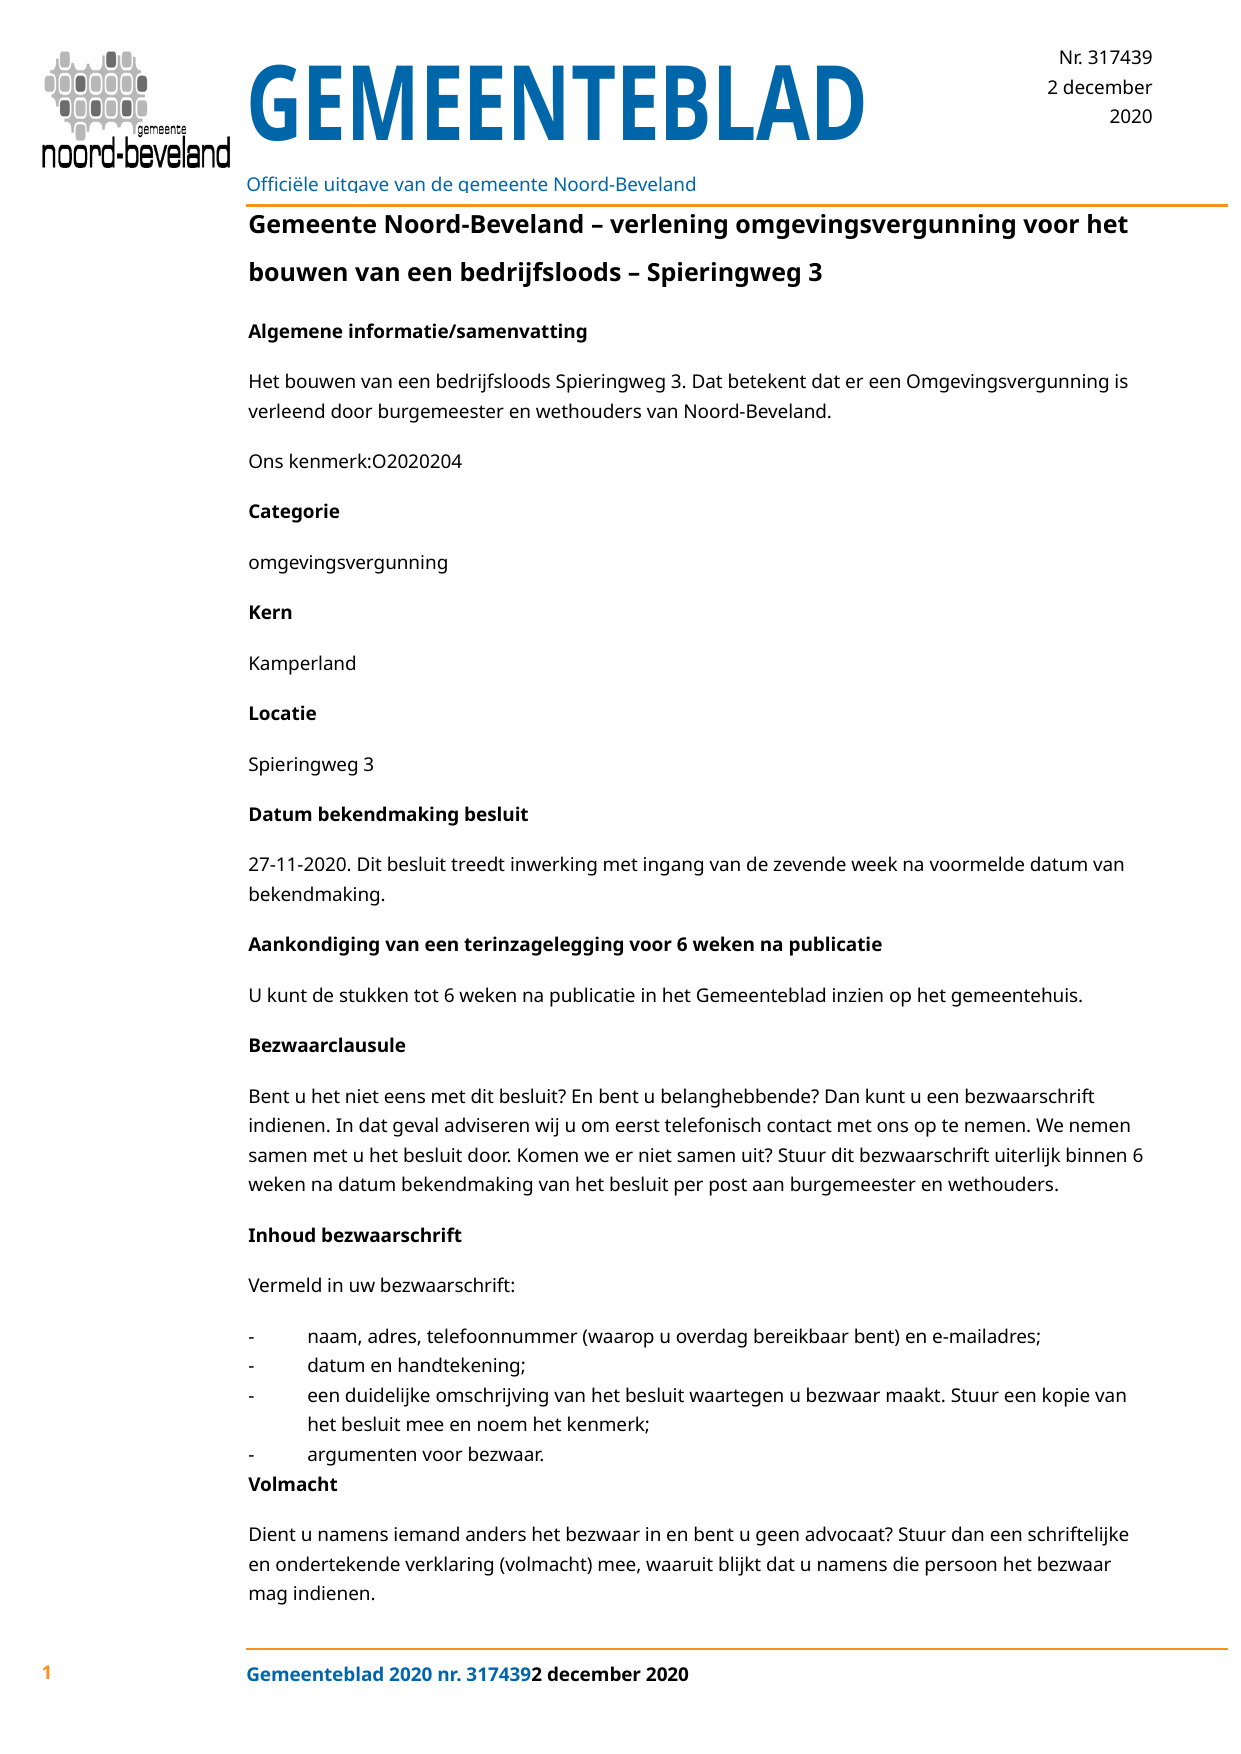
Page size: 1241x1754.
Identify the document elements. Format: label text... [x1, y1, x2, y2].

text Het bouwen van een bedrijfsloods Spieringweg 3. Dat betekent dat er een Omgevingsvergunning is verleend door burgemeester en wethouders van Noord-Beveland. [248, 368, 1152, 424]
text U kunt de stukken tot 6 weken na publicatie in het Gemeenteblad inzien op het gemeentehuis. [248, 982, 1152, 1008]
text Dient u namens iemand anders het bezwaar in en bent u geen advocaat? Stuur dan een schriftelijke en ondertekende verklaring (volmacht) mee, waaruit blijkt dat u namens die persoon het bezwaar mag indienen. [248, 1521, 1152, 1606]
text Ons kenmerk:O2020204 [248, 448, 1152, 474]
text Locatie [248, 700, 1152, 726]
text Inhoud bezwaarschrift [248, 1222, 1152, 1248]
text Vermeld in uw bezwaarschrift: [248, 1272, 1152, 1298]
text Aankondiging van een terinzagelegging voor 6 weken na publicatie [248, 932, 1152, 957]
text Categorie [248, 499, 1152, 524]
text Datum bekendmaking besluit [248, 801, 1152, 827]
list naam, adres, telefoonnummer (waarop u overdag bereikbaar bent) en e-mailadres; [248, 1323, 1152, 1349]
picture [41, 47, 231, 172]
text Volmacht [248, 1471, 1152, 1497]
list argumenten voor bezwaar. [248, 1441, 1152, 1467]
list datum en handtekening; [248, 1352, 1152, 1378]
text Algemene informatie/samenvatting [248, 318, 1152, 344]
text Gemeente Noord-Beveland – verlening omgevingsvergunning voor het bouwen van een bedrijfsloods – Spieringweg 3 [248, 207, 1152, 288]
text Bent u het niet eens met dit besluit? En bent u belanghebbende? Dan kunt u een bezwaarschrift indienen. In dat geval adviseren wij u om eerst telefonisch contact met ons op te nemen. We nemen samen met u het besluit door. Komen we er niet samen uit? Stuur dit bezwaarschrift uiterlijk binnen 6 weken na datum bekendmaking van het besluit per post aan burgemeester en wethouders. [248, 1083, 1152, 1197]
list een duidelijke omschrijving van het besluit waartegen u bezwaar maakt. Stuur een kopie van het besluit mee en noem het kenmerk; [248, 1382, 1152, 1437]
text Kern [248, 599, 1152, 625]
text 27-11-2020. Dit besluit treedt inwerking met ingang van de zevende week na voormelde datum van bekendmaking. [248, 852, 1152, 907]
text Bezwaarclausule [248, 1032, 1152, 1058]
text Spieringweg 3 [248, 751, 1152, 777]
text omgevingsvergunning [248, 549, 1152, 575]
text Kamperland [248, 650, 1152, 676]
